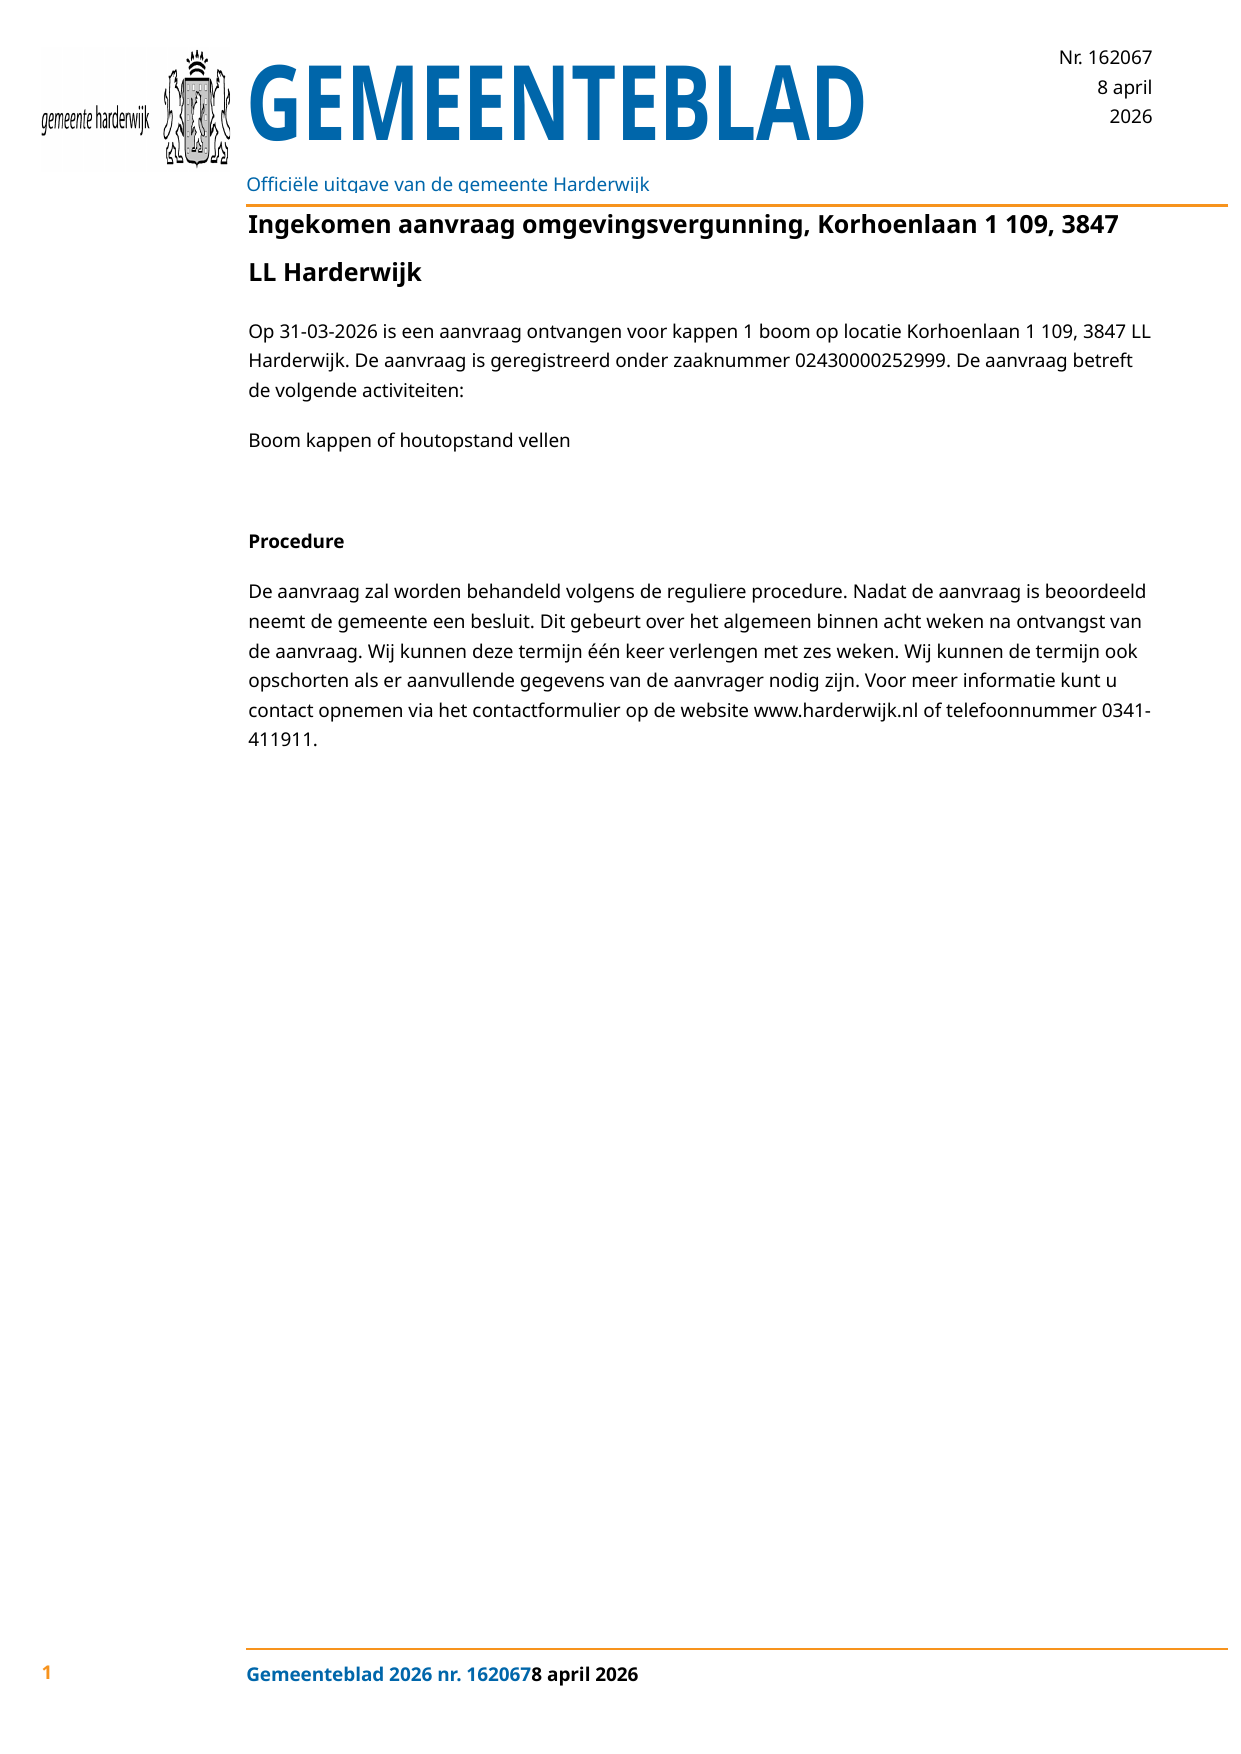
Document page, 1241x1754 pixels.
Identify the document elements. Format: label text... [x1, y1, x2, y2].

text Procedure [248, 528, 1152, 554]
text De aanvraag zal worden behandeld volgens de reguliere procedure. Nadat de aanvraag is beoordeeld neemt de gemeente een besluit. Dit gebeurt over het algemeen binnen acht weken na ontvangst van de aanvraag. Wij kunnen deze termijn één keer verlengen met zes weken. Wij kunnen de termijn ook opschorten als er aanvullende gegevens van de aanvrager nodig zijn. Voor meer informatie kunt u contact opnemen via het contactformulier op de website www.harderwijk.nl of telefoonnummer 0341-411911. [248, 579, 1152, 752]
text Op 31-03-2026 is een aanvraag ontvangen voor kappen 1 boom op locatie Korhoenlaan 1 109, 3847 LL Harderwijk. De aanvraag is geregistreerd onder zaaknummer 02430000252999. De aanvraag betreft de volgende activiteiten: [248, 318, 1152, 403]
text Ingekomen aanvraag omgevingsvergunning, Korhoenlaan 1 109, 3847 LL Harderwijk [248, 207, 1152, 288]
picture [41, 47, 231, 172]
text Boom kappen of houtopstand vellen [248, 427, 1152, 453]
